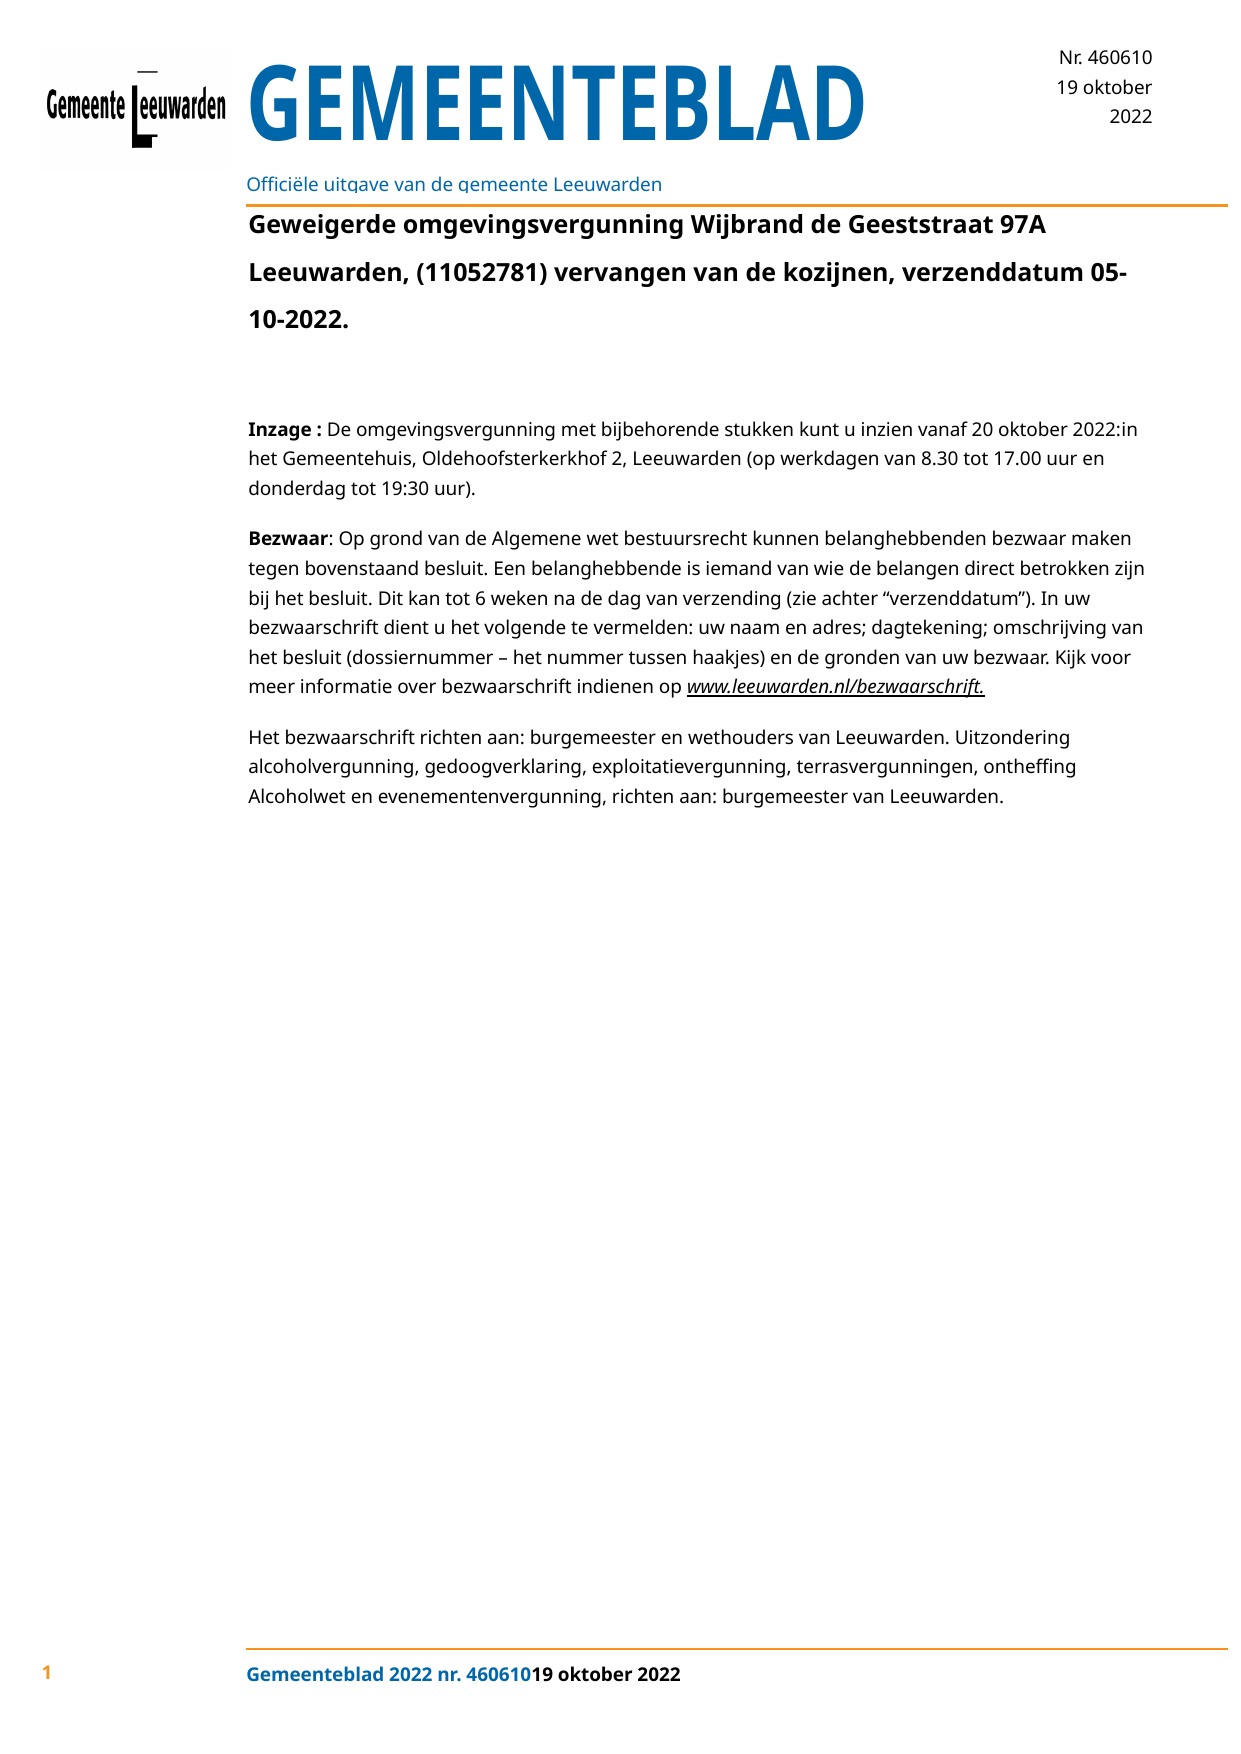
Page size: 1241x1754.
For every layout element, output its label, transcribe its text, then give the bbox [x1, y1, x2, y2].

text Bezwaar: Op grond van de Algemene wet bestuursrecht kunnen belanghebbenden bezwaar maken tegen bovenstaand besluit. Een belanghebbende is iemand van wie de belangen direct betrokken zijn bij het besluit. Dit kan tot 6 weken na de dag van verzending (zie achter “verzenddatum”). In uw bezwaarschrift dient u het volgende te vermelden: uw naam en adres; dagtekening; omschrijving van het besluit (dossiernummer – het nummer tussen haakjes) en de gronden van uw bezwaar. Kijk voor meer informatie over bezwaarschrift indienen op www.leeuwarden.nl/bezwaarschrift. [248, 526, 1152, 699]
text Het bezwaarschrift richten aan: burgemeester en wethouders van Leeuwarden. Uitzondering alcoholvergunning, gedoogverklaring, exploitatievergunning, terrasvergunningen, ontheffing Alcoholwet en evenementenvergunning, richten aan: burgemeester van Leeuwarden. [248, 724, 1152, 809]
picture [41, 47, 231, 172]
text Geweigerde omgevingsvergunning Wijbrand de Geeststraat 97A Leeuwarden, (11052781) vervangen van de kozijnen, verzenddatum 05-10-2022. [248, 207, 1152, 336]
text Inzage : De omgevingsvergunning met bijbehorende stukken kunt u inzien vanaf 20 oktober 2022:in het Gemeentehuis, Oldehoofsterkerkhof 2, Leeuwarden (op werkdagen van 8.30 tot 17.00 uur en donderdag tot 19:30 uur). [248, 416, 1152, 501]
